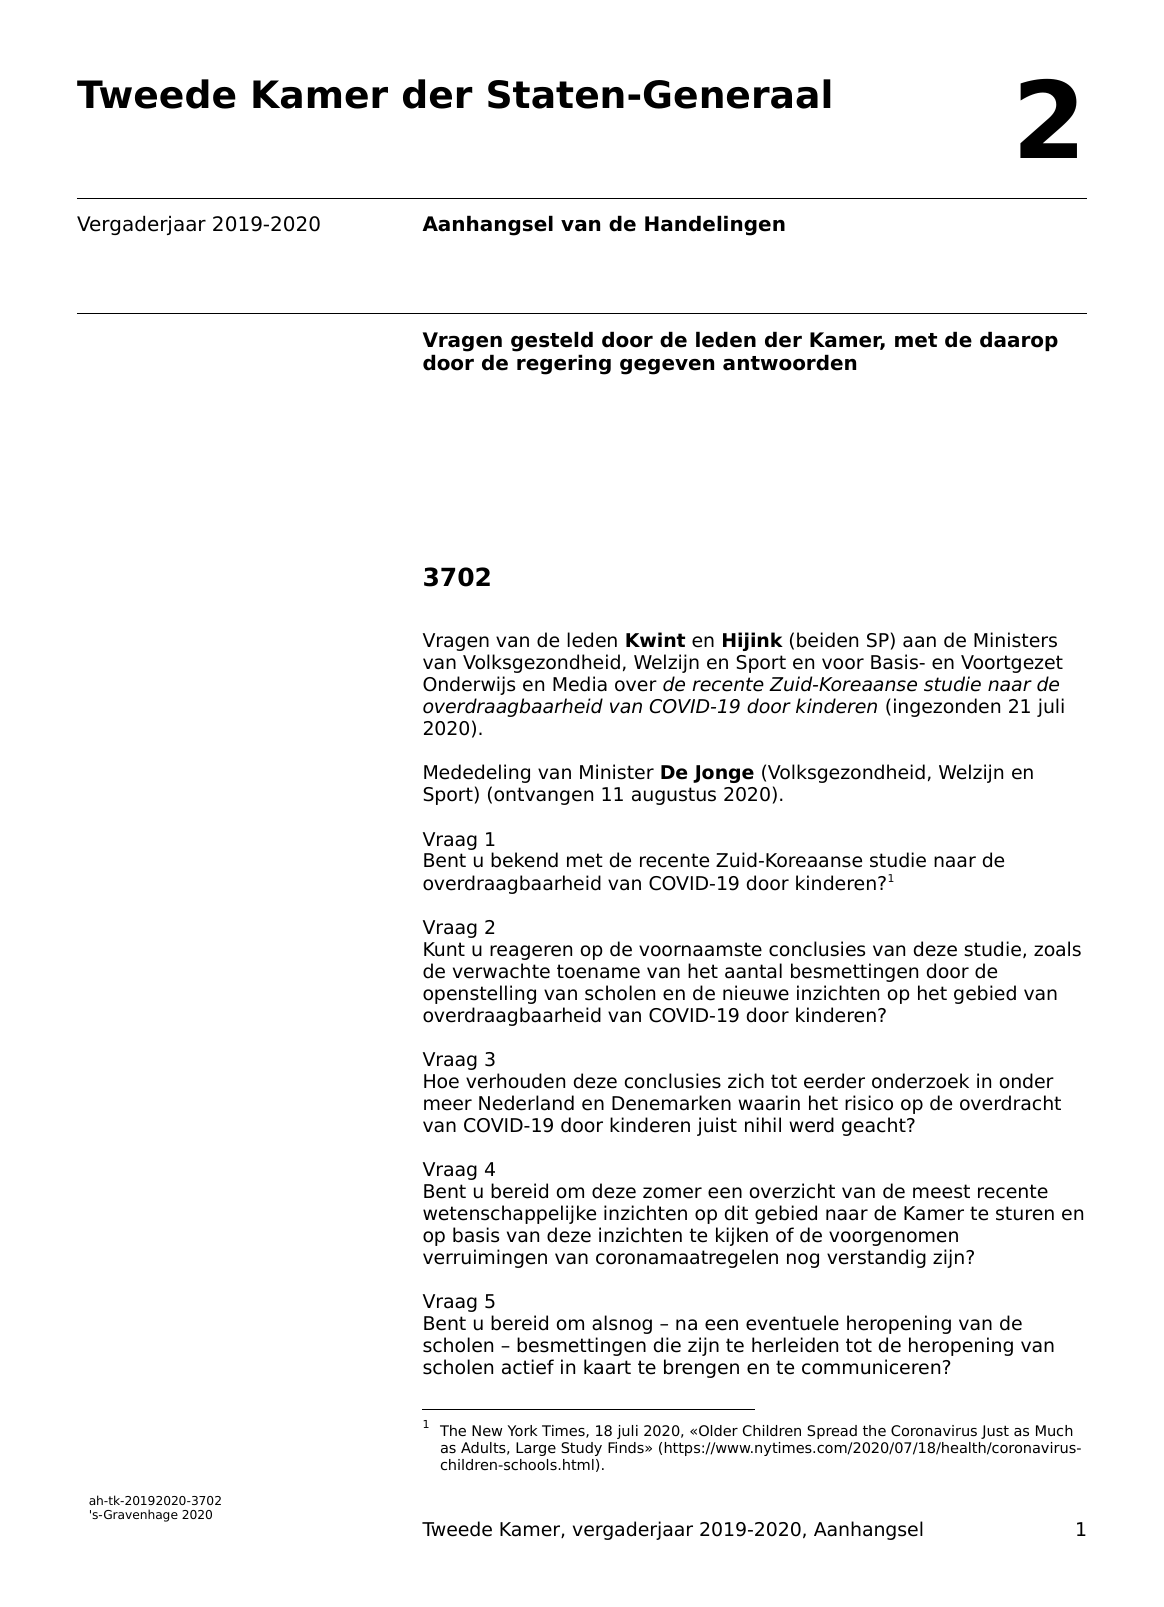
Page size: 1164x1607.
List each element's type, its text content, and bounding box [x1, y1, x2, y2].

text 3702 [422, 563, 1087, 592]
text Mededeling van Minister De Jonge (Volksgezondheid, Welzijn en Sport) (ontvangen 11 augustus 2020). [422, 762, 1087, 806]
text The New York Times, 18 juli 2020, «Older Children Spread the Coronavirus Just as Much as Adults, Large Study Finds» (https://www.nytimes.com/2020/07/18/health/coronavirus-children-schools.html). [422, 1418, 1087, 1474]
text Vraag 1 [422, 828, 1087, 850]
text Kunt u reageren op de voornaamste conclusies van deze studie, zoals de verwachte toename van het aantal besmettingen door de openstelling van scholen en de nieuwe inzichten op het gebied van overdraagbaarheid van COVID-19 door kinderen? [422, 938, 1087, 1026]
table_cell [77, 314, 422, 375]
table_cell Aanhangsel van de Handelingen [422, 199, 1087, 313]
text Vraag 4 [422, 1159, 1087, 1181]
text Bent u bereid om alsnog – na een eventuele heropening van de scholen – besmettingen die zijn te herleiden tot de heropening van scholen actief in kaart te brengen en te communiceren? [422, 1313, 1087, 1379]
text Bent u bereid om deze zomer een overzicht van de meest recente wetenschappelijke inzichten op dit gebied naar de Kamer te sturen en op basis van deze inzichten te kijken of de voorgenomen verruimingen van coronamaatregelen nog verstandig zijn? [422, 1181, 1087, 1269]
table_header Tweede Kamer der Staten-Generaal [77, 59, 886, 198]
text ah-tk-20192020-3702 [88, 1494, 323, 1508]
text Hoe verhouden deze conclusies zich tot eerder onderzoek in onder meer Nederland en Denemarken waarin het risico op de overdracht van COVID-19 door kinderen juist nihil werd geacht? [422, 1071, 1087, 1137]
table_cell Vergaderjaar 2019-2020 [77, 199, 422, 313]
table_header 2 [886, 59, 1087, 198]
text Vraag 2 [422, 917, 1087, 938]
text Vragen van de leden Kwint en Hijink (beiden SP) aan de Ministers van Volksgezondheid, Welzijn en Sport en voor Basis- en Voortgezet Onderwijs en Media over de recente Zuid-Koreaanse studie naar de overdraagbaarheid van COVID-19 door kinderen (ingezonden 21 juli 2020). [422, 630, 1087, 740]
table_cell Vragen gesteld door de leden der Kamer, met de daarop door de regering gegeven antwoorden [422, 314, 1087, 375]
text Bent u bekend met de recente Zuid-Koreaanse studie naar de overdraagbaarheid van COVID-19 door kinderen? [422, 850, 1087, 894]
text 's-Gravenhage 2020 [88, 1508, 323, 1522]
text Vraag 5 [422, 1291, 1087, 1313]
text Vraag 3 [422, 1049, 1087, 1071]
